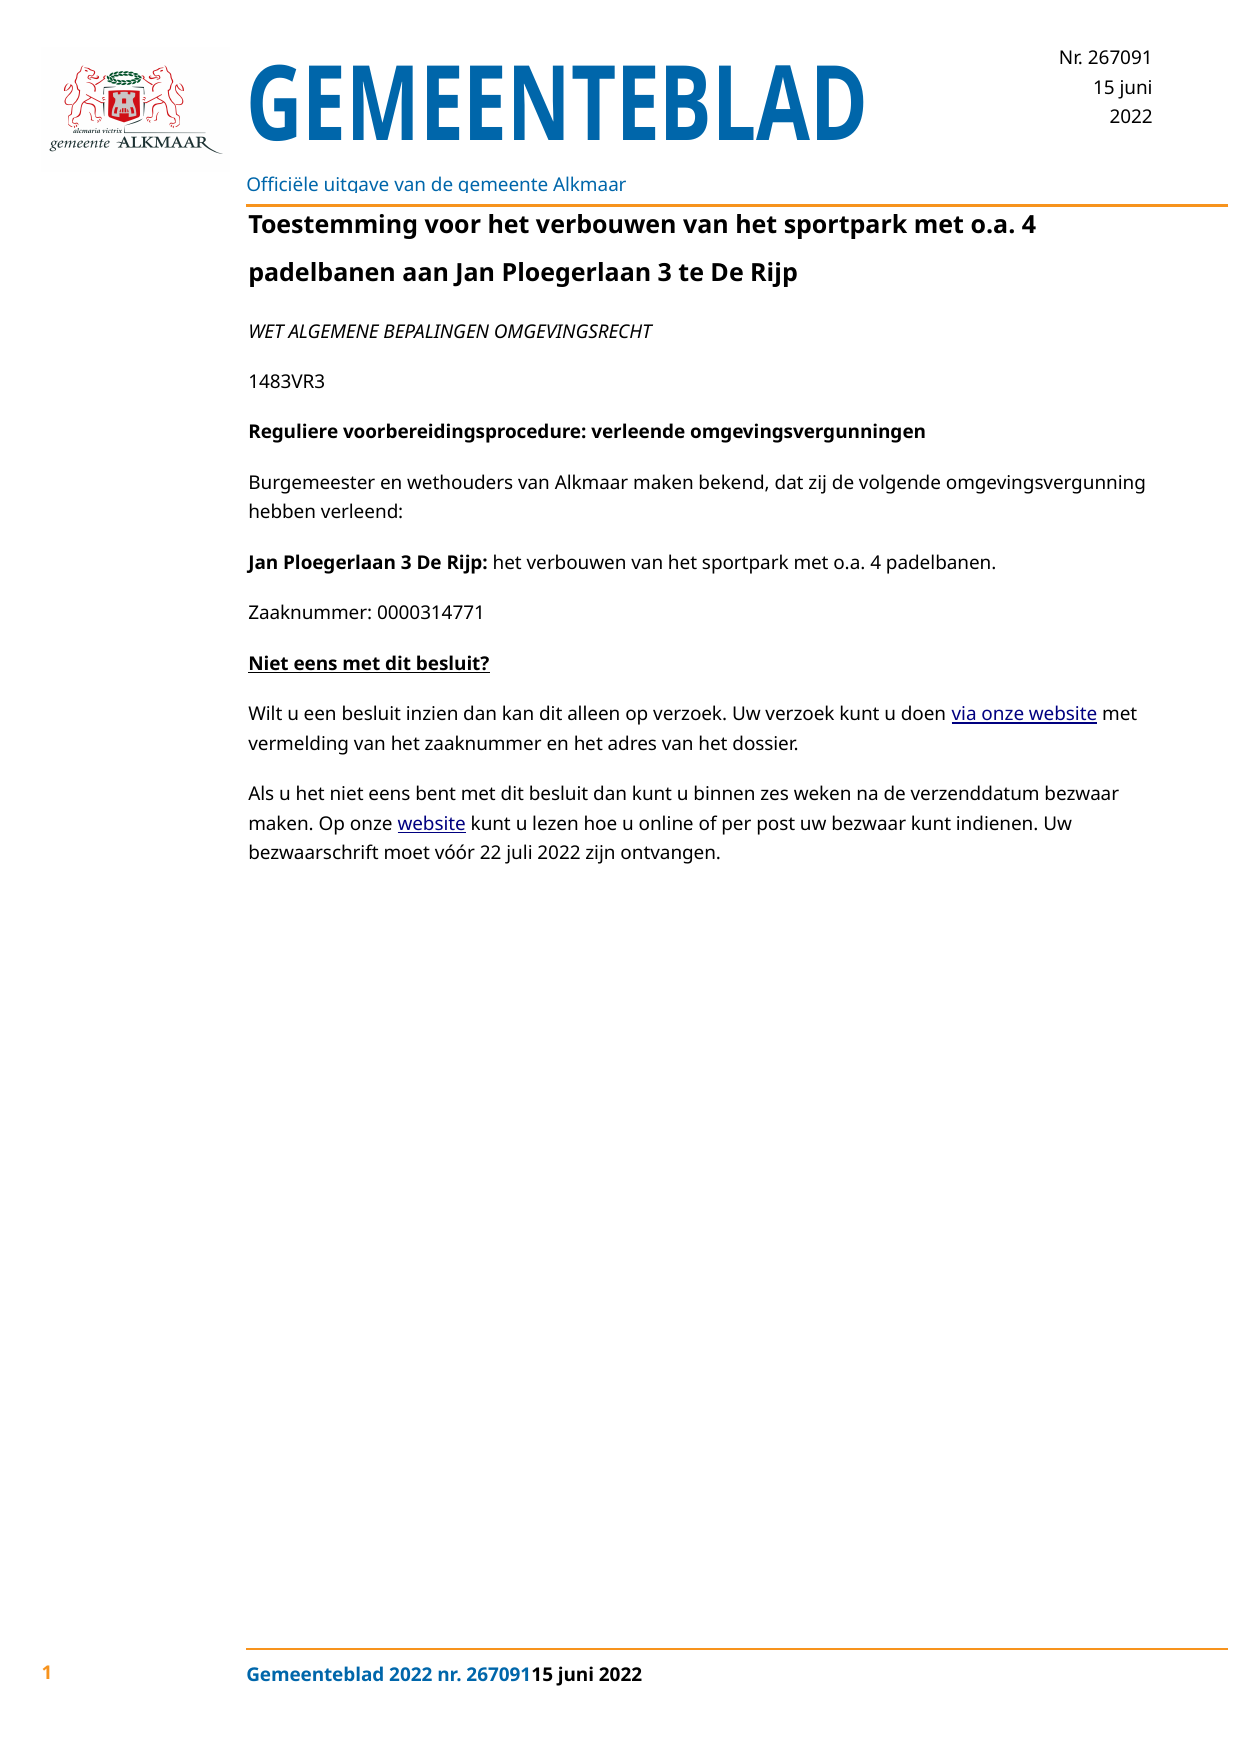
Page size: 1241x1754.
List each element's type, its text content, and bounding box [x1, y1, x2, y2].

text WET ALGEMENE BEPALINGEN OMGEVINGSRECHT [248, 318, 1152, 344]
text Burgemeester en wethouders van Alkmaar maken bekend, dat zij de volgende omgevingsvergunning hebben verleend: [248, 469, 1152, 524]
text Als u het niet eens bent met dit besluit dan kunt u binnen zes weken na de verzenddatum bezwaar maken. Op onze website kunt u lezen hoe u online of per post uw bezwaar kunt indienen. Uw bezwaarschrift moet vóór 22 juli 2022 zijn ontvangen. [248, 780, 1152, 865]
text Niet eens met dit besluit? [248, 650, 1152, 676]
text Jan Ploegerlaan 3 De Rijp: het verbouwen van het sportpark met o.a. 4 padelbanen. [248, 549, 1152, 575]
text Toestemming voor het verbouwen van het sportpark met o.a. 4 padelbanen aan Jan Ploegerlaan 3 te De Rijp [248, 207, 1152, 288]
text Zaaknummer: 0000314771 [248, 599, 1152, 625]
text Wilt u een besluit inzien dan kan dit alleen op verzoek. Uw verzoek kunt u doen via onze website met vermelding van het zaaknummer en het adres van het dossier. [248, 700, 1152, 756]
picture [41, 47, 231, 172]
text 1483VR3 [248, 368, 1152, 394]
text Reguliere voorbereidingsprocedure: verleende omgevingsvergunningen [248, 419, 1152, 444]
